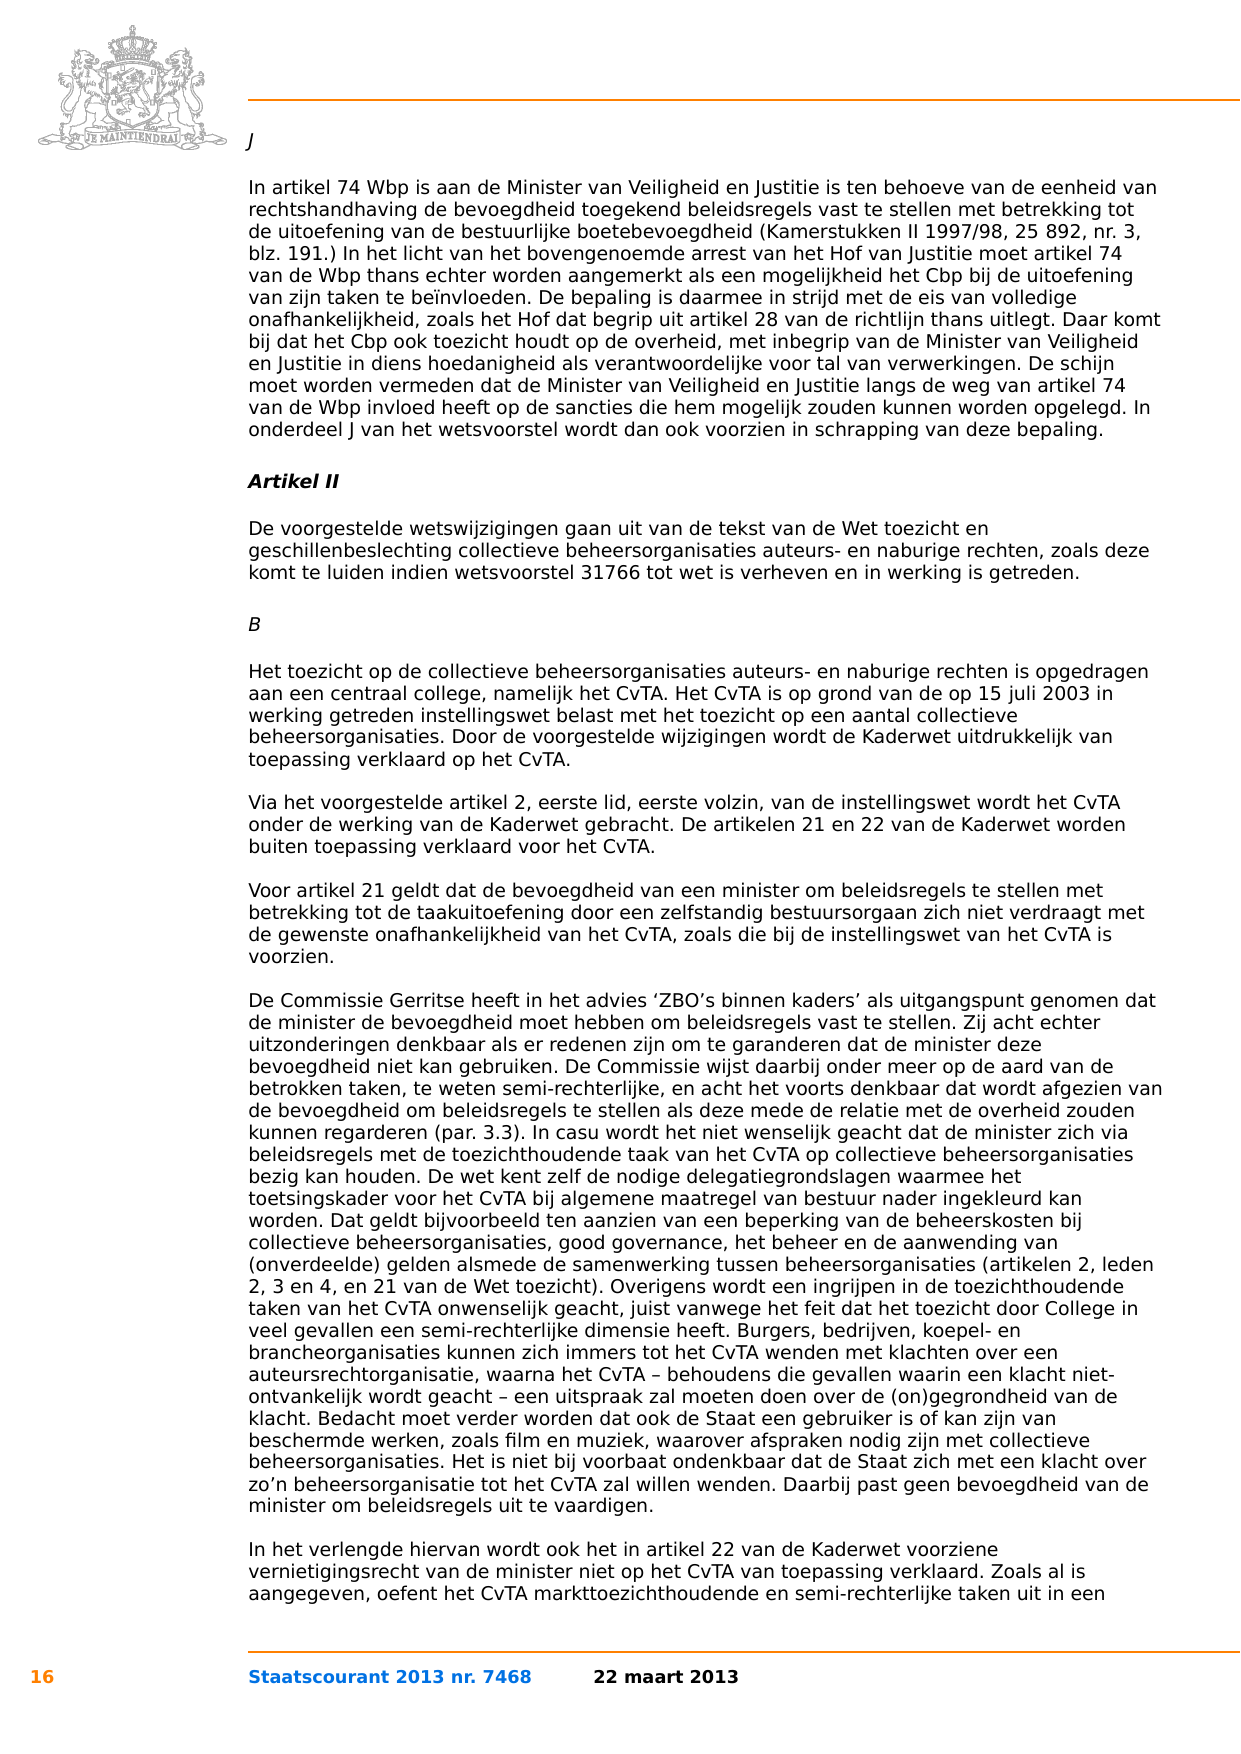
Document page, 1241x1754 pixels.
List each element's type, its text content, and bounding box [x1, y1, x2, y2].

text De Commissie Gerritse heeft in het advies ‘ZBO’s binnen kaders’ als uitgangspunt genomen dat de minister de bevoegdheid moet hebben om beleidsregels vast te stellen. Zij acht echter uitzonderingen denkbaar als er redenen zijn om te garanderen dat de minister deze bevoegdheid niet kan gebruiken. De Commissie wijst daarbij onder meer op de aard van de betrokken taken, te weten semi-rechterlijke, en acht het voorts denkbaar dat wordt afgezien van de bevoegdheid om beleidsregels te stellen als deze mede de relatie met de overheid zouden kunnen regarderen (par. 3.3). In casu wordt het niet wenselijk geacht dat de minister zich via beleidsregels met de toezichthoudende taak van het CvTA op collectieve beheersorganisaties bezig kan houden. De wet kent zelf de nodige delegatiegrondslagen waarmee het toetsingskader voor het CvTA bij algemene maatregel van bestuur nader ingekleurd kan worden. Dat geldt bijvoorbeeld ten aanzien van een beperking van de beheerskosten bij collectieve beheersorganisaties, good governance, het beheer en de aanwending van (onverdeelde) gelden alsmede de samenwerking tussen beheersorganisaties (artikelen 2, leden 2, 3 en 4, en 21 van de Wet toezicht). Overigens wordt een ingrijpen in de toezichthoudende taken van het CvTA onwenselijk geacht, juist vanwege het feit dat het toezicht door College in veel gevallen een semi-rechterlijke dimensie heeft. Burgers, bedrijven, koepel- en brancheorganisaties kunnen zich immers tot het CvTA wenden met klachten over een auteursrechtorganisatie, waarna het CvTA – behoudens die gevallen waarin een klacht niet-ontvankelijk wordt geacht – een uitspraak zal moeten doen over de (on)gegrondheid van de klacht. Bedacht moet verder worden dat ook de Staat een gebruiker is of kan zijn van beschermde werken, zoals film en muziek, waarover afspraken nodig zijn met collectieve beheersorganisaties. Het is niet bij voorbaat ondenkbaar dat de Staat zich met een klacht over zo’n beheersorganisatie tot het CvTA zal willen wenden. Daarbij past geen bevoegdheid van de minister om beleidsregels uit te vaardigen. [248, 990, 1163, 1517]
text Via het voorgestelde artikel 2, eerste lid, eerste volzin, van de instellingswet wordt het CvTA onder de werking van de Kaderwet gebracht. De artikelen 21 en 22 van de Kaderwet worden buiten toepassing verklaard voor het CvTA. [248, 792, 1163, 858]
subtitle J [248, 130, 1163, 152]
text Voor artikel 21 geldt dat de bevoegdheid van een minister om beleidsregels te stellen met betrekking tot de taakuitoefening door een zelfstandig bestuursorgaan zich niet verdraagt met de gewenste onafhankelijkheid van het CvTA, zoals die bij de instellingswet van het CvTA is voorzien. [248, 880, 1163, 968]
text In het verlengde hiervan wordt ook het in artikel 22 van de Kaderwet voorziene vernietigingsrecht van de minister niet op het CvTA van toepassing verklaard. Zoals al is aangegeven, oefent het CvTA markttoezichthoudende en semi-rechterlijke taken uit in een [248, 1539, 1163, 1605]
subtitle Artikel II [248, 471, 1163, 493]
text De voorgestelde wetswijzigingen gaan uit van de tekst van de Wet toezicht en geschillenbeslechting collectieve beheersorganisaties auteurs- en naburige rechten, zoals deze komt te luiden indien wetsvoorstel 31766 tot wet is verheven en in werking is getreden. [248, 518, 1163, 583]
picture [38, 25, 227, 150]
subtitle B [248, 613, 1163, 636]
text Het toezicht op de collectieve beheersorganisaties auteurs- en naburige rechten is opgedragen aan een centraal college, namelijk het CvTA. Het CvTA is op grond van de op 15 juli 2003 in werking getreden instellingswet belast met het toezicht op een aantal collectieve beheersorganisaties. Door de voorgestelde wijzigingen wordt de Kaderwet uitdrukkelijk van toepassing verklaard op het CvTA. [248, 661, 1163, 770]
text In artikel 74 Wbp is aan de Minister van Veiligheid en Justitie is ten behoeve van de eenheid van rechtshandhaving de bevoegdheid toegekend beleidsregels vast te stellen met betrekking tot de uitoefening van de bestuurlijke boetebevoegdheid (Kamerstukken II 1997/98, 25 892, nr. 3, blz. 191.) In het licht van het bovengenoemde arrest van het Hof van Justitie moet artikel 74 van de Wbp thans echter worden aangemerkt als een mogelijkheid het Cbp bij de uitoefening van zijn taken te beïnvloeden. De bepaling is daarmee in strijd met de eis van volledige onafhankelijkheid, zoals het Hof dat begrip uit artikel 28 van de richtlijn thans uitlegt. Daar komt bij dat het Cbp ook toezicht houdt op de overheid, met inbegrip van de Minister van Veiligheid en Justitie in diens hoedanigheid als verantwoordelijke voor tal van verwerkingen. De schijn moet worden vermeden dat de Minister van Veiligheid en Justitie langs de weg van artikel 74 van de Wbp invloed heeft op de sancties die hem mogelijk zouden kunnen worden opgelegd. In onderdeel J van het wetsvoorstel wordt dan ook voorzien in schrapping van deze bepaling. [248, 177, 1163, 441]
